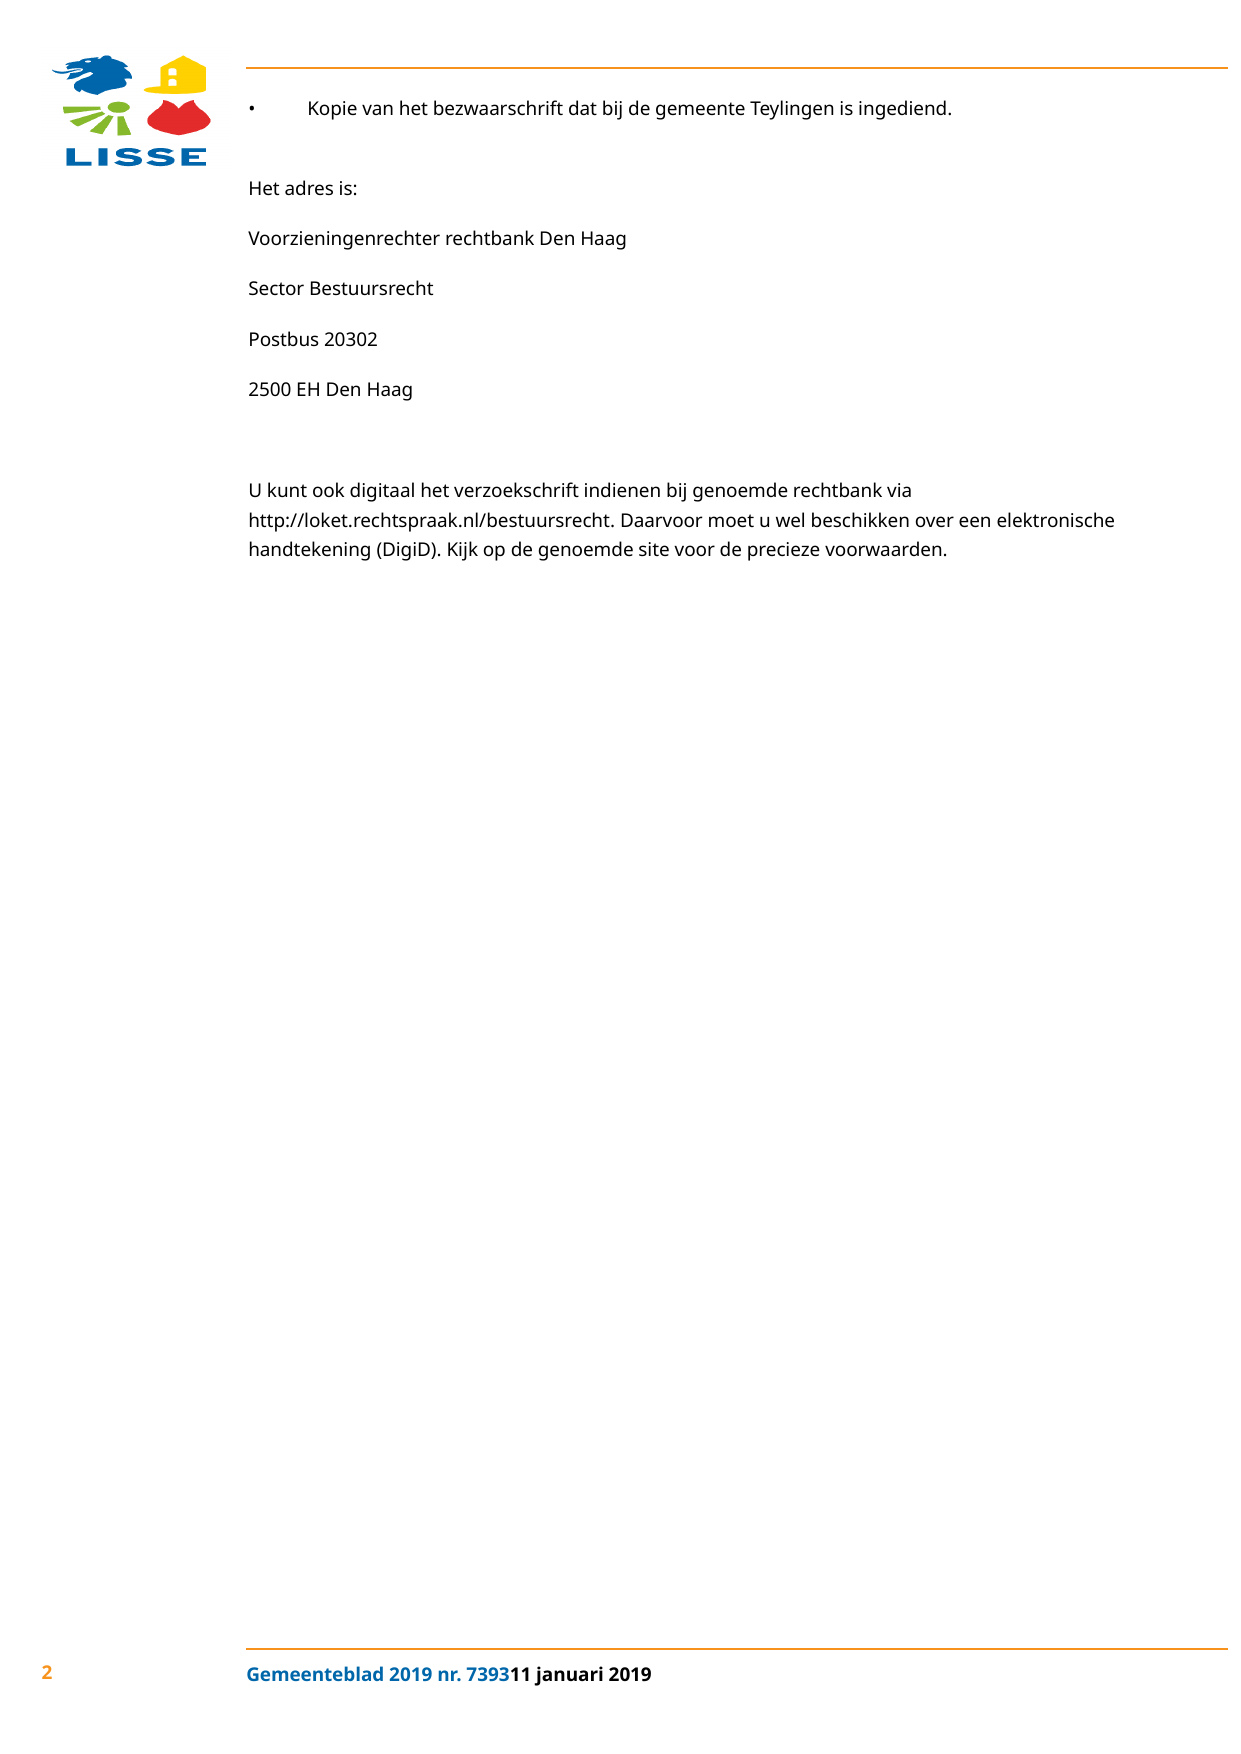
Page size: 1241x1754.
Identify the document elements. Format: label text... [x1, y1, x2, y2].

text Het adres is: [248, 175, 1152, 201]
text Sector Bestuursrecht [248, 276, 1152, 301]
list Kopie van het bezwaarschrift dat bij de gemeente Teylingen is ingediend. [248, 95, 1152, 121]
text Postbus 20302 [248, 326, 1152, 352]
text 2500 EH Den Haag [248, 376, 1152, 402]
text Voorzieningenrechter rechtbank Den Haag [248, 225, 1152, 251]
picture [41, 47, 231, 172]
text U kunt ook digitaal het verzoekschrift indienen bij genoemde rechtbank via http://loket.rechtspraak.nl/bestuursrecht. Daarvoor moet u wel beschikken over een elektronische handtekening (DigiD). Kijk op de genoemde site voor de precieze voorwaarden. [248, 477, 1152, 562]
